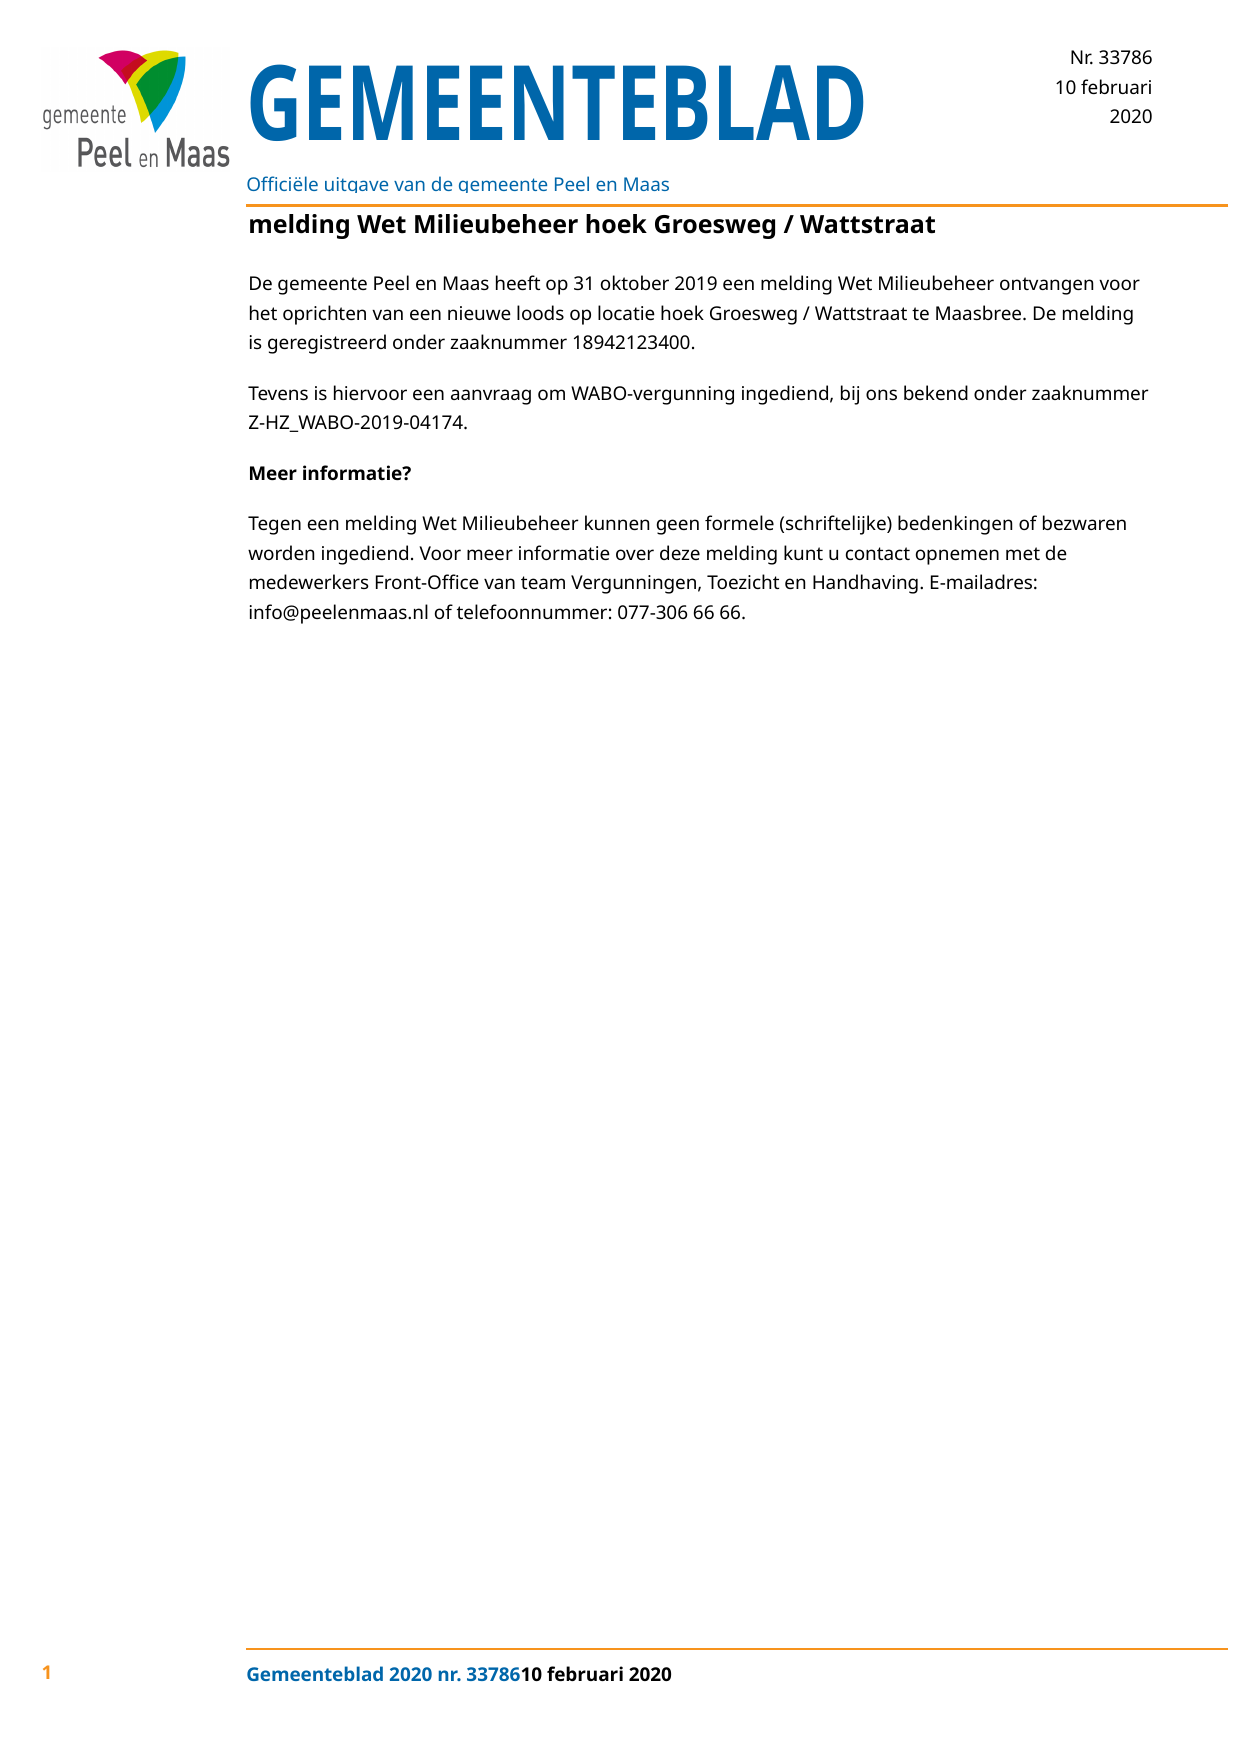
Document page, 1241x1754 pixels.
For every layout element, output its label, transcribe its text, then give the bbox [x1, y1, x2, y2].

text Tevens is hiervoor een aanvraag om WABO-vergunning ingediend, bij ons bekend onder zaaknummer Z-HZ_WABO-2019-04174. [248, 380, 1152, 435]
text Meer informatie? [248, 460, 1152, 486]
text Tegen een melding Wet Milieubeheer kunnen geen formele (schriftelijke) bedenkingen of bezwaren worden ingediend. Voor meer informatie over deze melding kunt u contact opnemen met de medewerkers Front-Office van team Vergunningen, Toezicht en Handhaving. E-mailadres: info@peelenmaas.nl of telefoonnummer: 077-306 66 66. [248, 510, 1152, 625]
text melding Wet Milieubeheer hoek Groesweg / Wattstraat [248, 207, 1152, 241]
picture [41, 47, 231, 172]
text De gemeente Peel en Maas heeft op 31 oktober 2019 een melding Wet Milieubeheer ontvangen voor het oprichten van een nieuwe loods op locatie hoek Groesweg / Wattstraat te Maasbree. De melding is geregistreerd onder zaaknummer 18942123400. [248, 270, 1152, 355]
